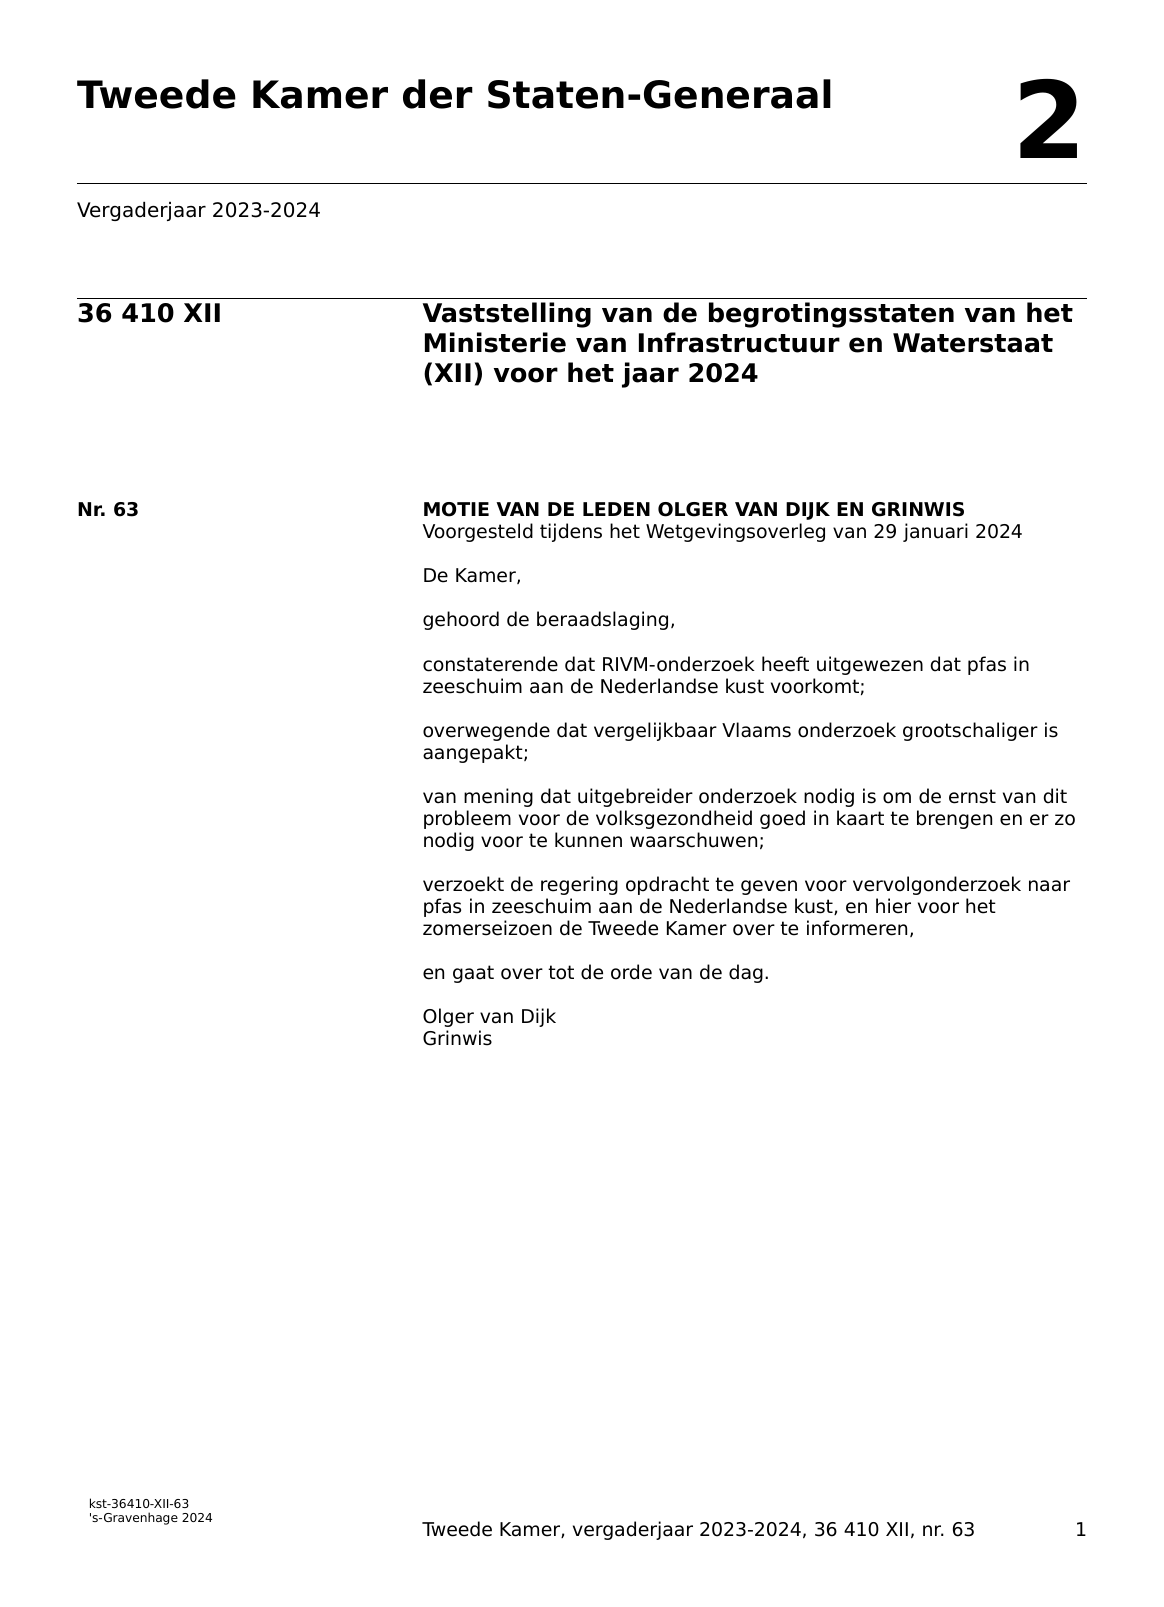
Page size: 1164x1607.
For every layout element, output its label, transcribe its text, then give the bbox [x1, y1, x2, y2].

text en gaat over tot de orde van de dag. [422, 962, 1087, 984]
text 's-Gravenhage 2024 [88, 1511, 323, 1525]
table_header 2 [886, 59, 1087, 183]
text van mening dat uitgebreider onderzoek nodig is om de ernst van dit probleem voor de volksgezondheid goed in kaart te brengen en er zo nodig voor te kunnen waarschuwen; [422, 786, 1087, 852]
subtitle 36 410 XII Vaststelling van de begrotingsstaten van het Ministerie van Infrastructuur en Waterstaat (XII) voor het jaar 2024 [77, 299, 1087, 388]
text gehoord de beraadslaging, [422, 609, 1087, 631]
text overwegende dat vergelijkbaar Vlaams onderzoek grootschaliger is aangepakt; [422, 720, 1087, 764]
text kst-36410-XII-63 [88, 1497, 323, 1511]
text Olger van Dijk [422, 1006, 1087, 1028]
text Grinwis [422, 1028, 1087, 1050]
text constaterende dat RIVM-onderzoek heeft uitgewezen dat pfas in zeeschuim aan de Nederlandse kust voorkomt; [422, 653, 1087, 697]
subtitle Nr. 63 MOTIE VAN DE LEDEN OLGER VAN DIJK EN GRINWIS [77, 499, 1087, 521]
text verzoekt de regering opdracht te geven voor vervolgonderzoek naar pfas in zeeschuim aan de Nederlandse kust, en hier voor het zomerseizoen de Tweede Kamer over te informeren, [422, 874, 1087, 940]
table_header Tweede Kamer der Staten-Generaal [77, 59, 886, 183]
table_cell Vergaderjaar 2023-2024 [77, 184, 1087, 298]
text De Kamer, [422, 565, 1087, 587]
text Voorgesteld tijdens het Wetgevingsoverleg van 29 januari 2024 [422, 521, 1087, 543]
